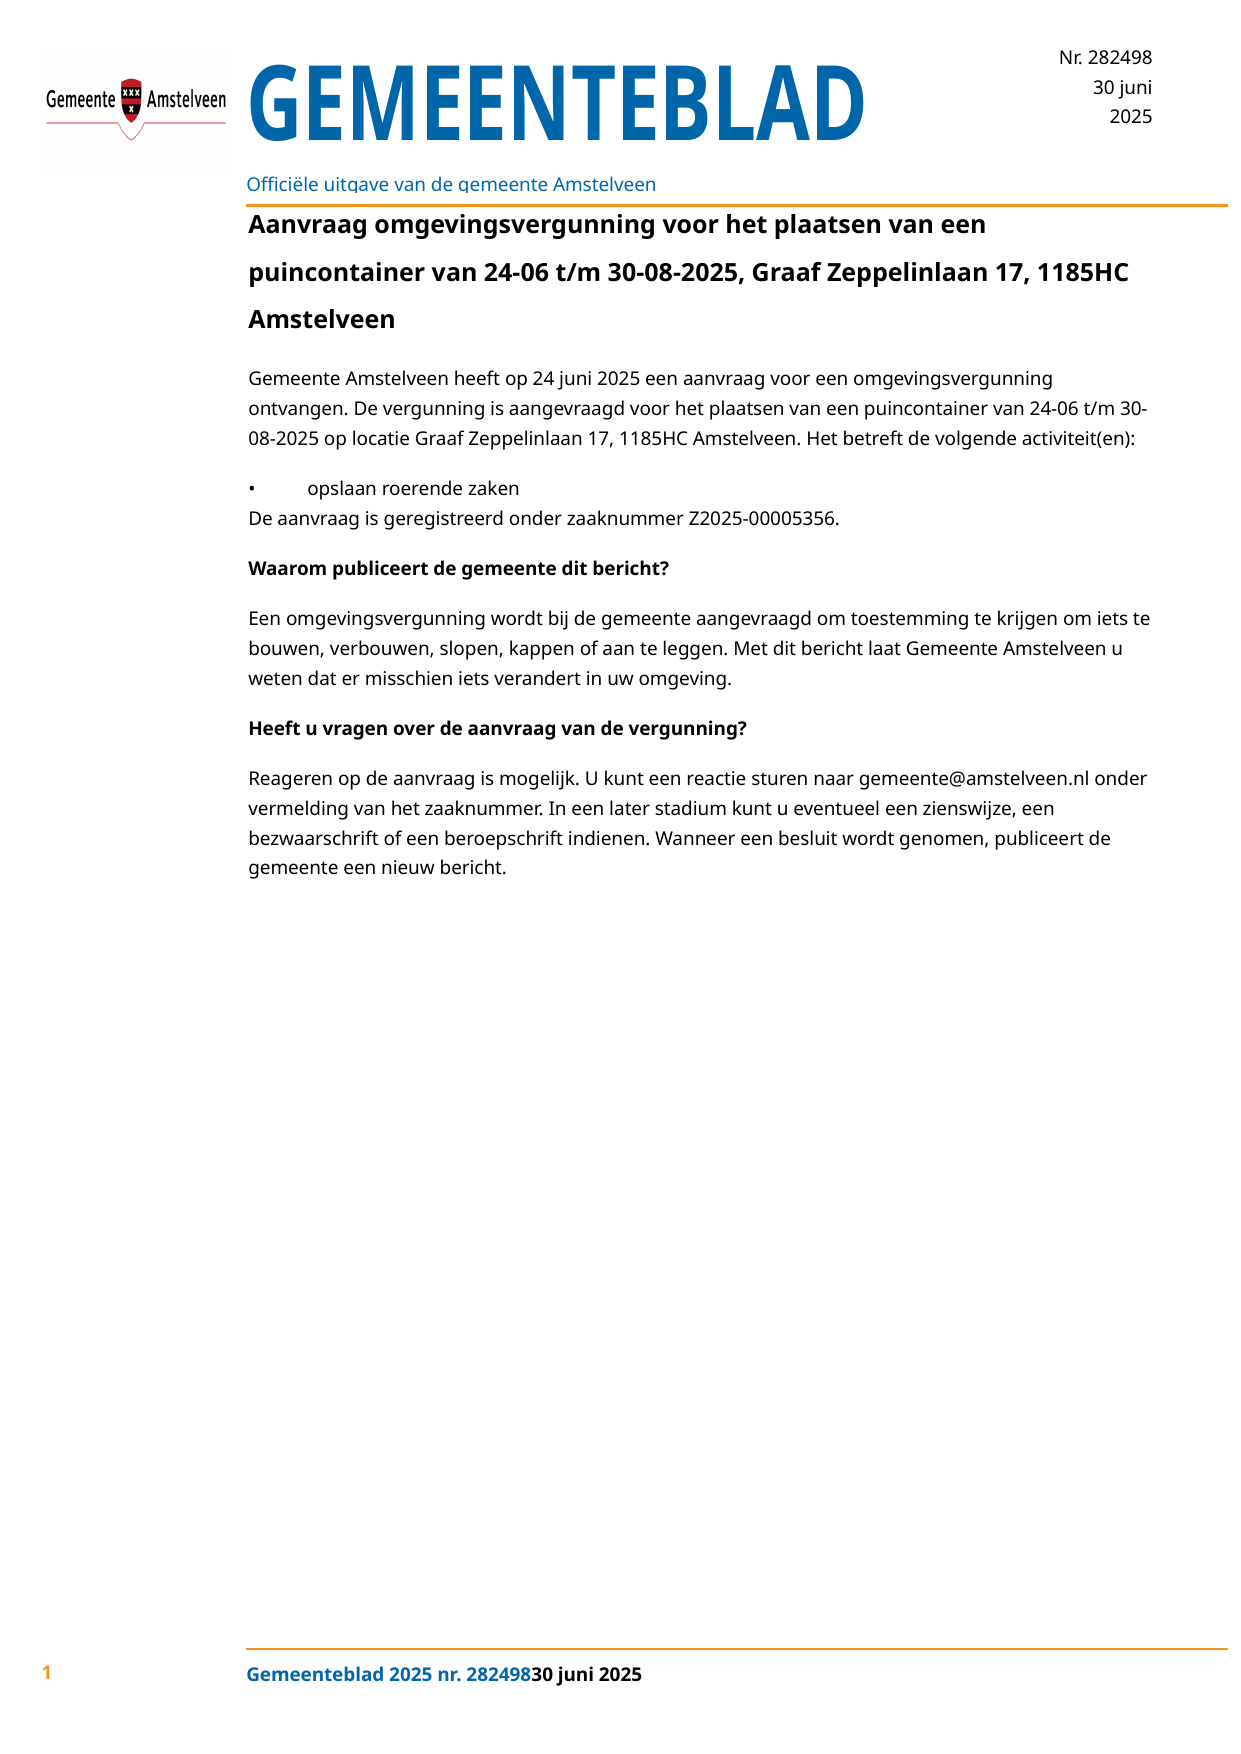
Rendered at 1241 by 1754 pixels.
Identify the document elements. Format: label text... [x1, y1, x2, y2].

picture [41, 47, 231, 172]
text Reageren op de aanvraag is mogelijk. U kunt een reactie sturen naar gemeente@amstelveen.nl onder vermelding van het zaaknummer. In een later stadium kunt u eventueel een zienswijze, een bezwaarschrift of een beroepschrift indienen. Wanneer een besluit wordt genomen, publiceert de gemeente een nieuw bericht. [248, 766, 1152, 880]
text Heeft u vragen over de aanvraag van de vergunning? [248, 715, 1152, 741]
text Waarom publiceert de gemeente dit bericht? [248, 555, 1152, 581]
list opslaan roerende zaken [248, 475, 1152, 501]
text Aanvraag omgevingsvergunning voor het plaatsen van een puincontainer van 24-06 t/m 30-08-2025, Graaf Zeppelinlaan 17, 1185HC Amstelveen [248, 207, 1152, 336]
text De aanvraag is geregistreerd onder zaaknummer Z2025-00005356. [248, 505, 1152, 530]
text Gemeente Amstelveen heeft op 24 juni 2025 een aanvraag voor een omgevingsvergunning ontvangen. De vergunning is aangevraagd voor het plaatsen van een puincontainer van 24-06 t/m 30-08-2025 op locatie Graaf Zeppelinlaan 17, 1185HC Amstelveen. Het betreft de volgende activiteit(en): [248, 366, 1152, 450]
text Een omgevingsvergunning wordt bij de gemeente aangevraagd om toestemming te krijgen om iets te bouwen, verbouwen, slopen, kappen of aan te leggen. Met dit bericht laat Gemeente Amstelveen u weten dat er misschien iets verandert in uw omgeving. [248, 606, 1152, 690]
